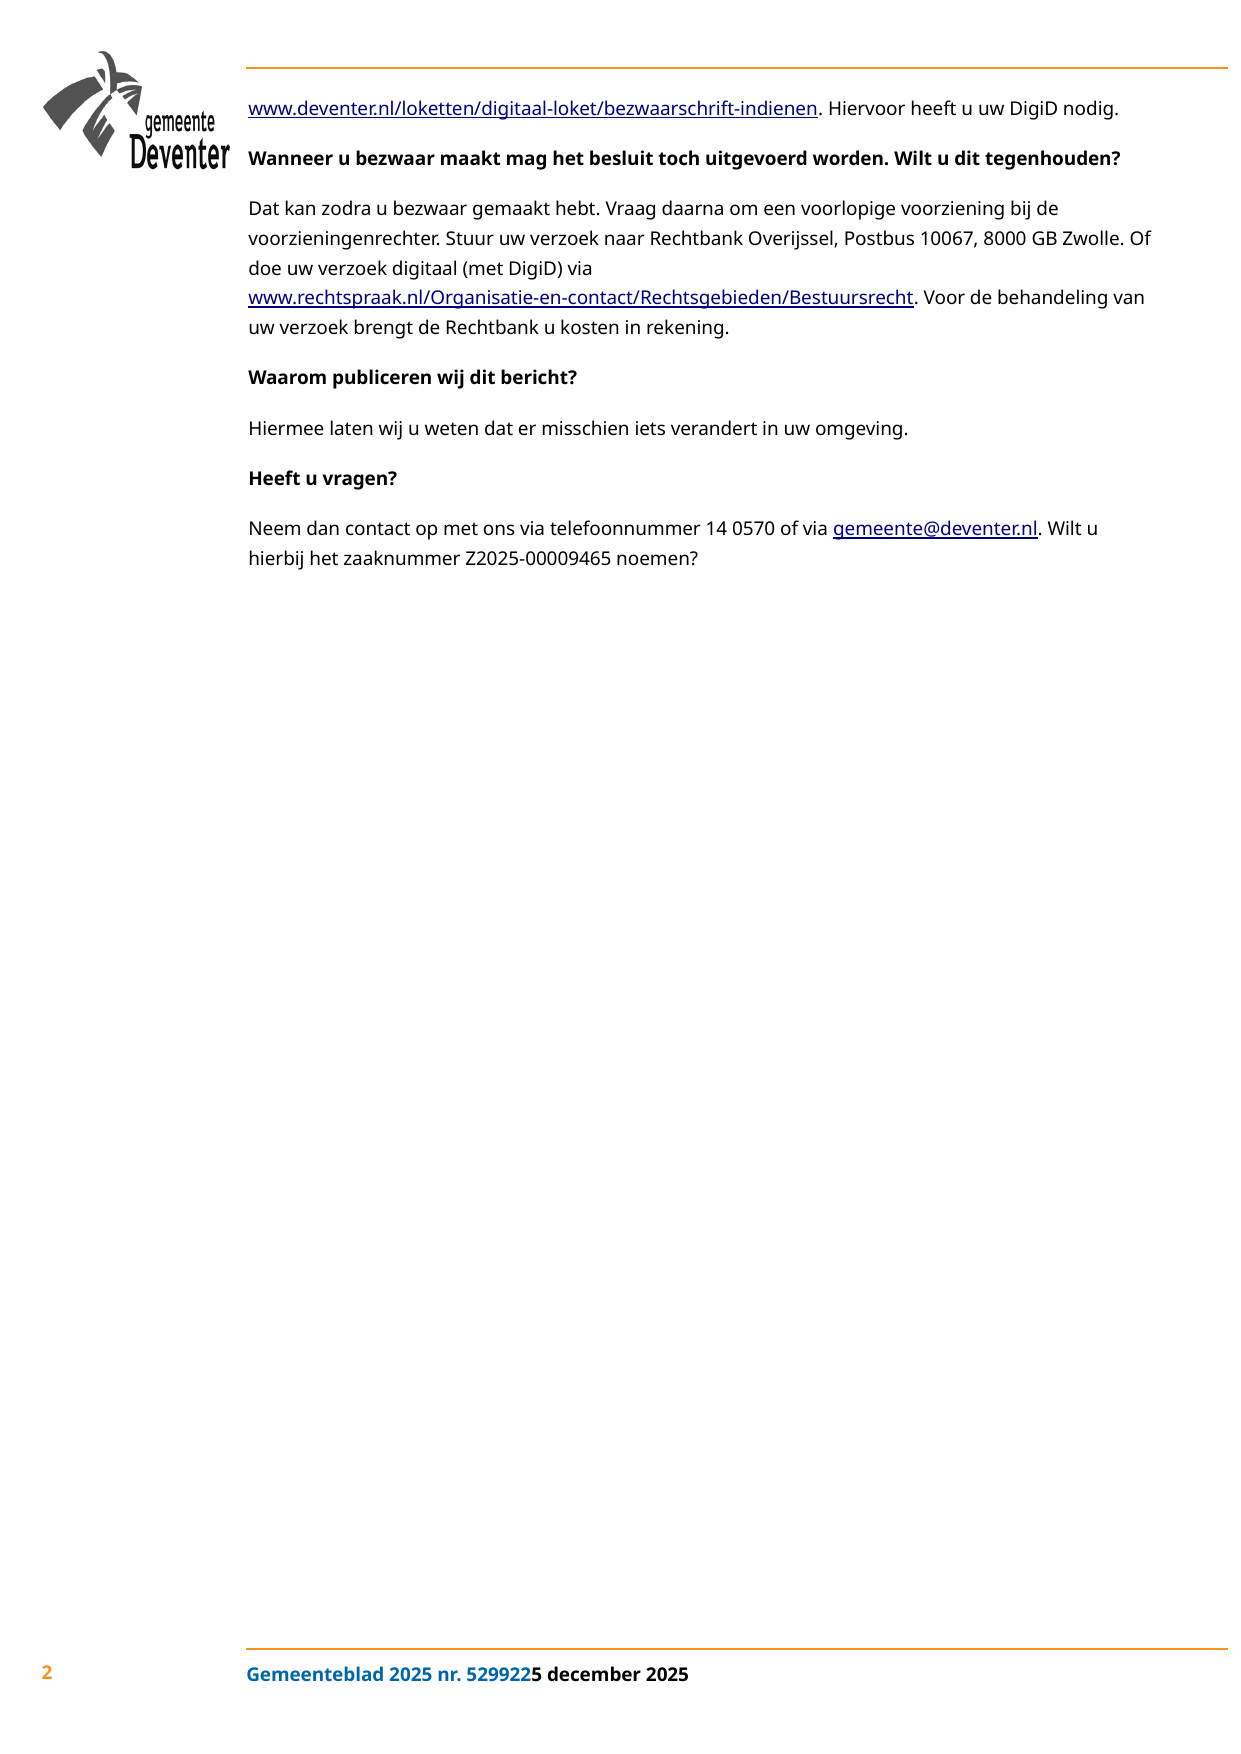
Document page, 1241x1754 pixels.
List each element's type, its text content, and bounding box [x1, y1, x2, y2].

text Heeft u vragen? [248, 465, 1152, 491]
text www.deventer.nl/loketten/digitaal-loket/bezwaarschrift-indienen. Hiervoor heeft u uw DigiD nodig. [248, 95, 1152, 121]
text Hiermee laten wij u weten dat er misschien iets verandert in uw omgeving. [248, 415, 1152, 441]
text Neem dan contact op met ons via telefoonnummer 14 0570 of via gemeente@deventer.nl. Wilt u hierbij het zaaknummer Z2025-00009465 noemen? [248, 516, 1152, 571]
text Wanneer u bezwaar maakt mag het besluit toch uitgevoerd worden. Wilt u dit tegenhouden? [248, 145, 1152, 171]
text Dat kan zodra u bezwaar gemaakt hebt. Vraag daarna om een voorlopige voorziening bij de voorzieningenrechter. Stuur uw verzoek naar Rechtbank Overijssel, Postbus 10067, 8000 GB Zwolle. Of doe uw verzoek digitaal (met DigiD) via www.rechtspraak.nl/Organisatie-en-contact/Rechtsgebieden/Bestuursrecht. Voor de behandeling van uw verzoek brengt de Rechtbank u kosten in rekening. [248, 196, 1152, 340]
picture [41, 47, 231, 172]
text Waarom publiceren wij dit bericht? [248, 364, 1152, 390]
